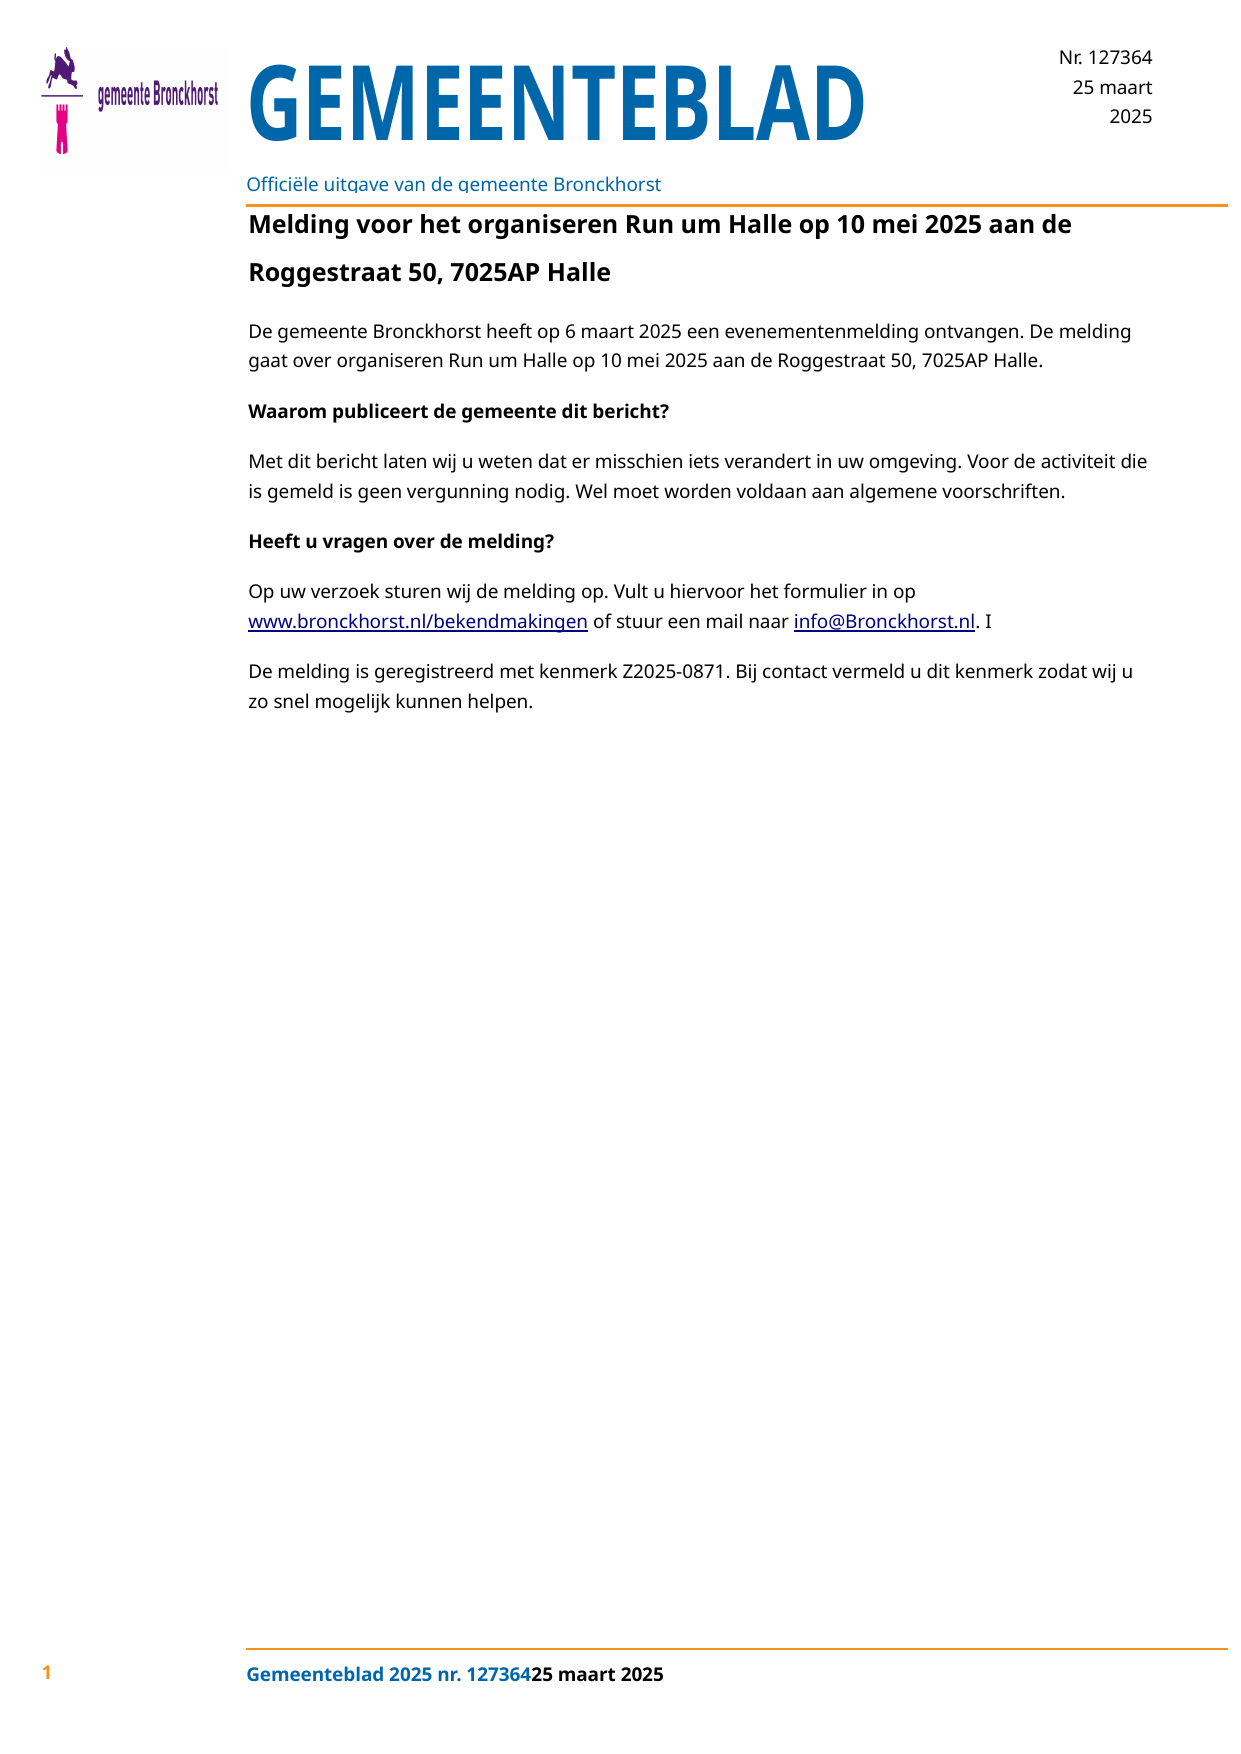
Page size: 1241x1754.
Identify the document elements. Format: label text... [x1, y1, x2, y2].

text De melding is geregistreerd met kenmerk Z2025-0871. Bij contact vermeld u dit kenmerk zodat wij u zo snel mogelijk kunnen helpen. [248, 659, 1152, 714]
text Waarom publiceert de gemeente dit bericht? [248, 398, 1152, 424]
text Heeft u vragen over de melding? [248, 528, 1152, 554]
text De gemeente Bronckhorst heeft op 6 maart 2025 een evenementenmelding ontvangen. De melding gaat over organiseren Run um Halle op 10 mei 2025 aan de Roggestraat 50, 7025AP Halle. [248, 318, 1152, 373]
text Melding voor het organiseren Run um Halle op 10 mei 2025 aan de Roggestraat 50, 7025AP Halle [248, 207, 1152, 288]
text Op uw verzoek sturen wij de melding op. Vult u hiervoor het formulier in op www.bronckhorst.nl/bekendmakingen of stuur een mail naar info@Bronckhorst.nl. I [248, 579, 1152, 634]
picture [41, 47, 231, 172]
text Met dit bericht laten wij u weten dat er misschien iets verandert in uw omgeving. Voor de activiteit die is gemeld is geen vergunning nodig. Wel moet worden voldaan aan algemene voorschriften. [248, 448, 1152, 504]
